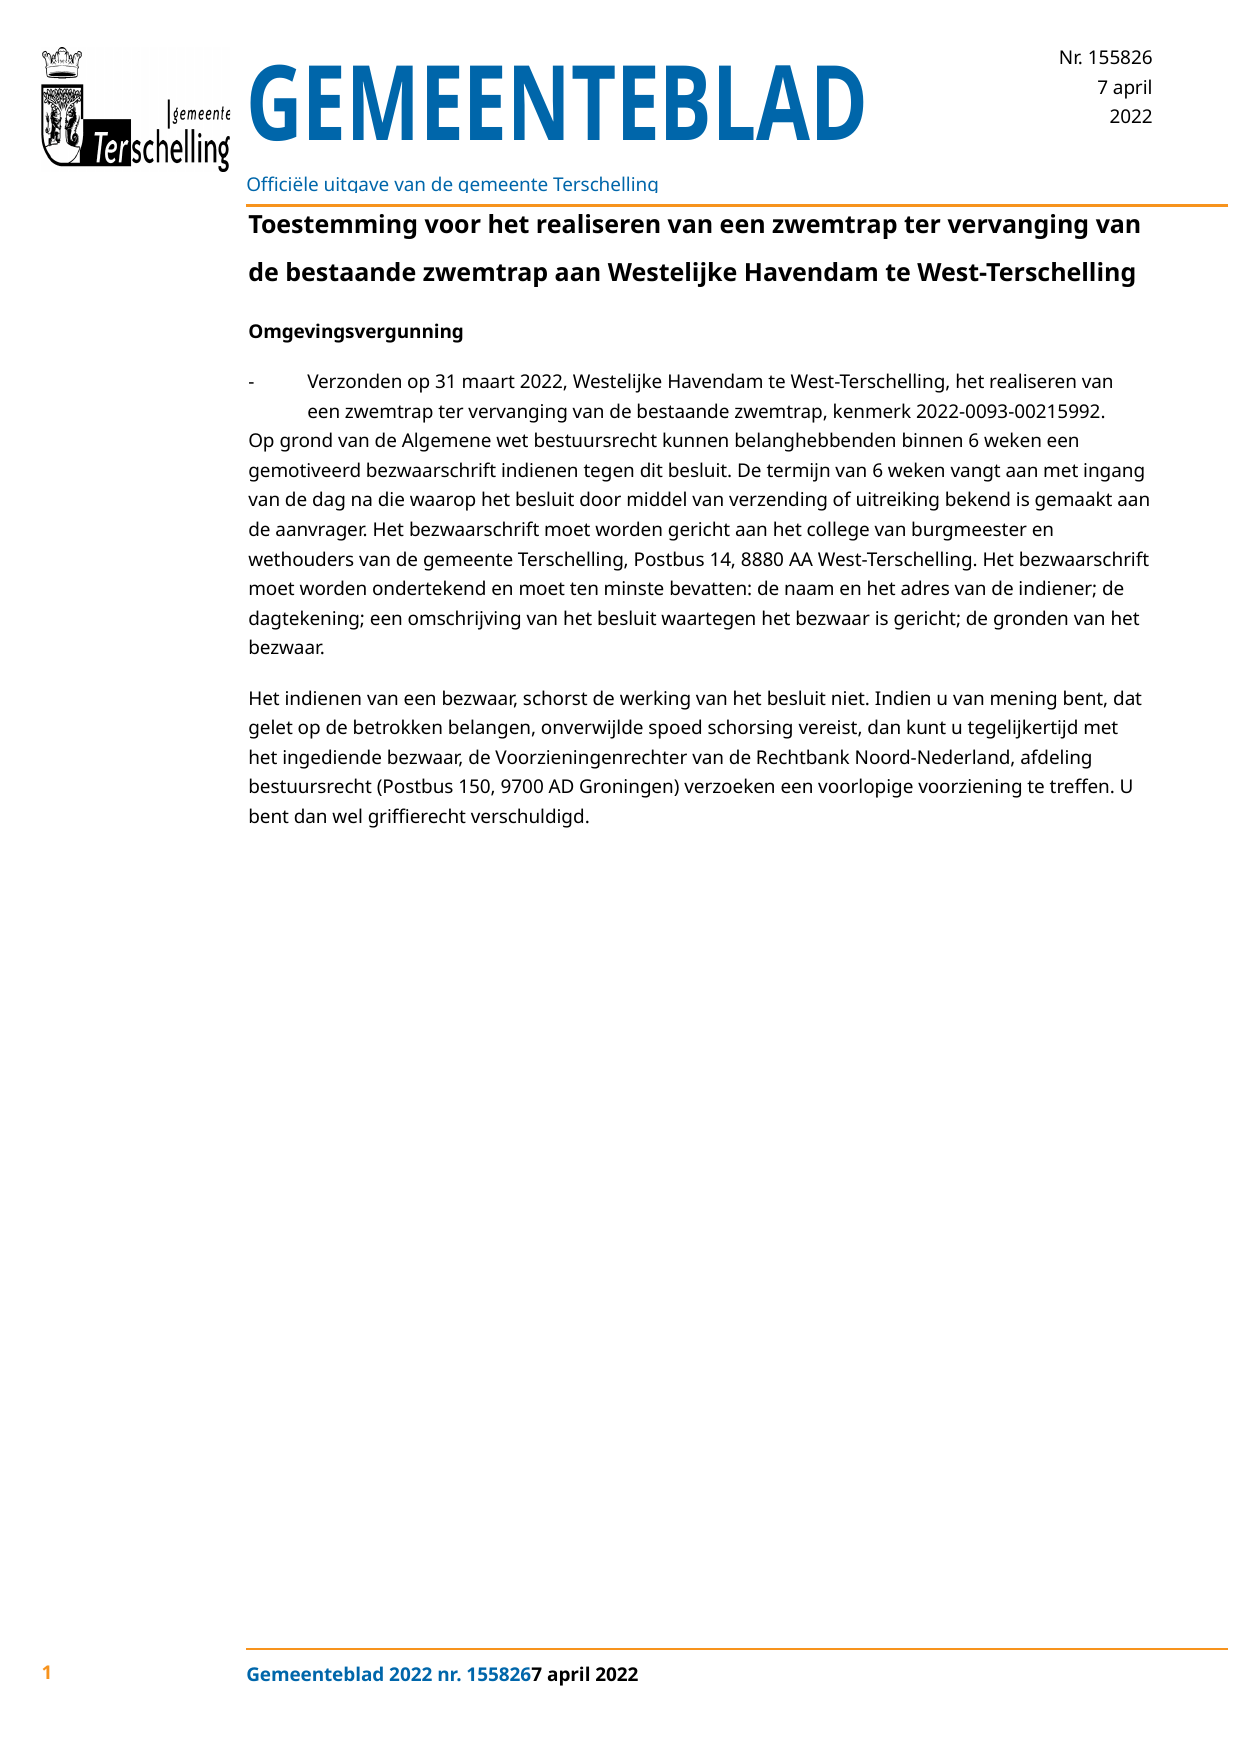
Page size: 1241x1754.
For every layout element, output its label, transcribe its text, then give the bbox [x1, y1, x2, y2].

text Toestemming voor het realiseren van een zwemtrap ter vervanging van de bestaande zwemtrap aan Westelijke Havendam te West-Terschelling [248, 207, 1152, 288]
picture [41, 47, 231, 172]
text Het indienen van een bezwaar, schorst de werking van het besluit niet. Indien u van mening bent, dat gelet op de betrokken belangen, onverwijlde spoed schorsing vereist, dan kunt u tegelijkertijd met het ingediende bezwaar, de Voorzieningenrechter van de Rechtbank Noord-Nederland, afdeling bestuursrecht (Postbus 150, 9700 AD Groningen) verzoeken een voorlopige voorziening te treffen. U bent dan wel griffierecht verschuldigd. [248, 685, 1152, 829]
text Omgevingsvergunning [248, 318, 1152, 344]
text Op grond van de Algemene wet bestuursrecht kunnen belanghebbenden binnen 6 weken een gemotiveerd bezwaarschrift indienen tegen dit besluit. De termijn van 6 weken vangt aan met ingang van de dag na die waarop het besluit door middel van verzending of uitreiking bekend is gemaakt aan de aanvrager. Het bezwaarschrift moet worden gericht aan het college van burgmeester en wethouders van de gemeente Terschelling, Postbus 14, 8880 AA West-Terschelling. Het bezwaarschrift moet worden ondertekend en moet ten minste bevatten: de naam en het adres van de indiener; de dagtekening; een omschrijving van het besluit waartegen het bezwaar is gericht; de gronden van het bezwaar. [248, 427, 1152, 660]
list Verzonden op 31 maart 2022, Westelijke Havendam te West-Terschelling, het realiseren van een zwemtrap ter vervanging van de bestaande zwemtrap, kenmerk 2022-0093-00215992. [248, 368, 1152, 424]
